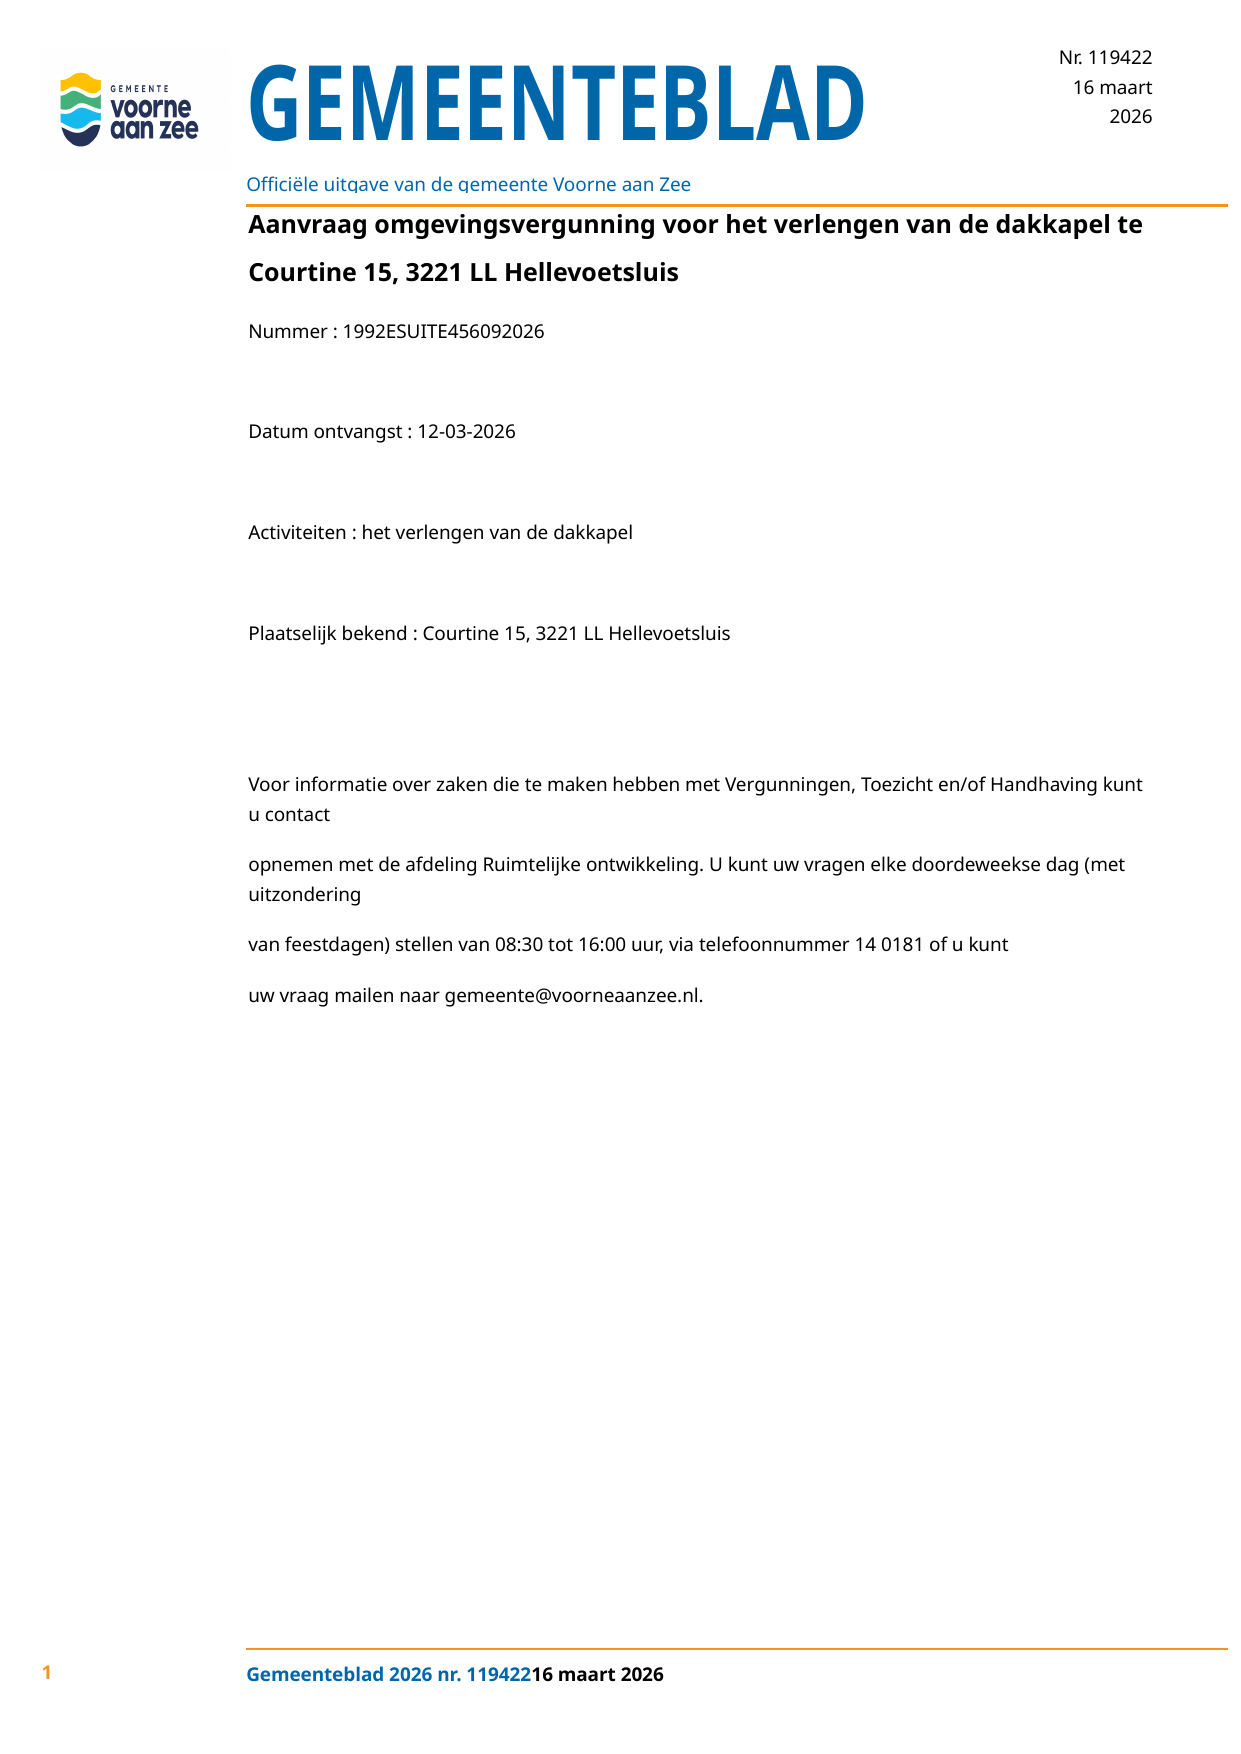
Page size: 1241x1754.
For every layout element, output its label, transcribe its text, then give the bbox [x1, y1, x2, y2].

text Activiteiten : het verlengen van de dakkapel [248, 519, 1152, 545]
picture [41, 47, 231, 172]
text Voor informatie over zaken die te maken hebben met Vergunningen, Toezicht en/of Handhaving kunt u contact [248, 772, 1152, 827]
text opnemen met de afdeling Ruimtelijke ontwikkeling. U kunt uw vragen elke doordeweekse dag (met uitzondering [248, 852, 1152, 907]
text Nummer : 1992ESUITE456092026 [248, 318, 1152, 344]
text Plaatselijk bekend : Courtine 15, 3221 LL Hellevoetsluis [248, 620, 1152, 646]
text uw vraag mailen naar gemeente@voorneaanzee.nl. [248, 982, 1152, 1008]
text Datum ontvangst : 12-03-2026 [248, 419, 1152, 444]
text Aanvraag omgevingsvergunning voor het verlengen van de dakkapel te Courtine 15, 3221 LL Hellevoetsluis [248, 207, 1152, 288]
text van feestdagen) stellen van 08:30 tot 16:00 uur, via telefoonnummer 14 0181 of u kunt [248, 932, 1152, 957]
